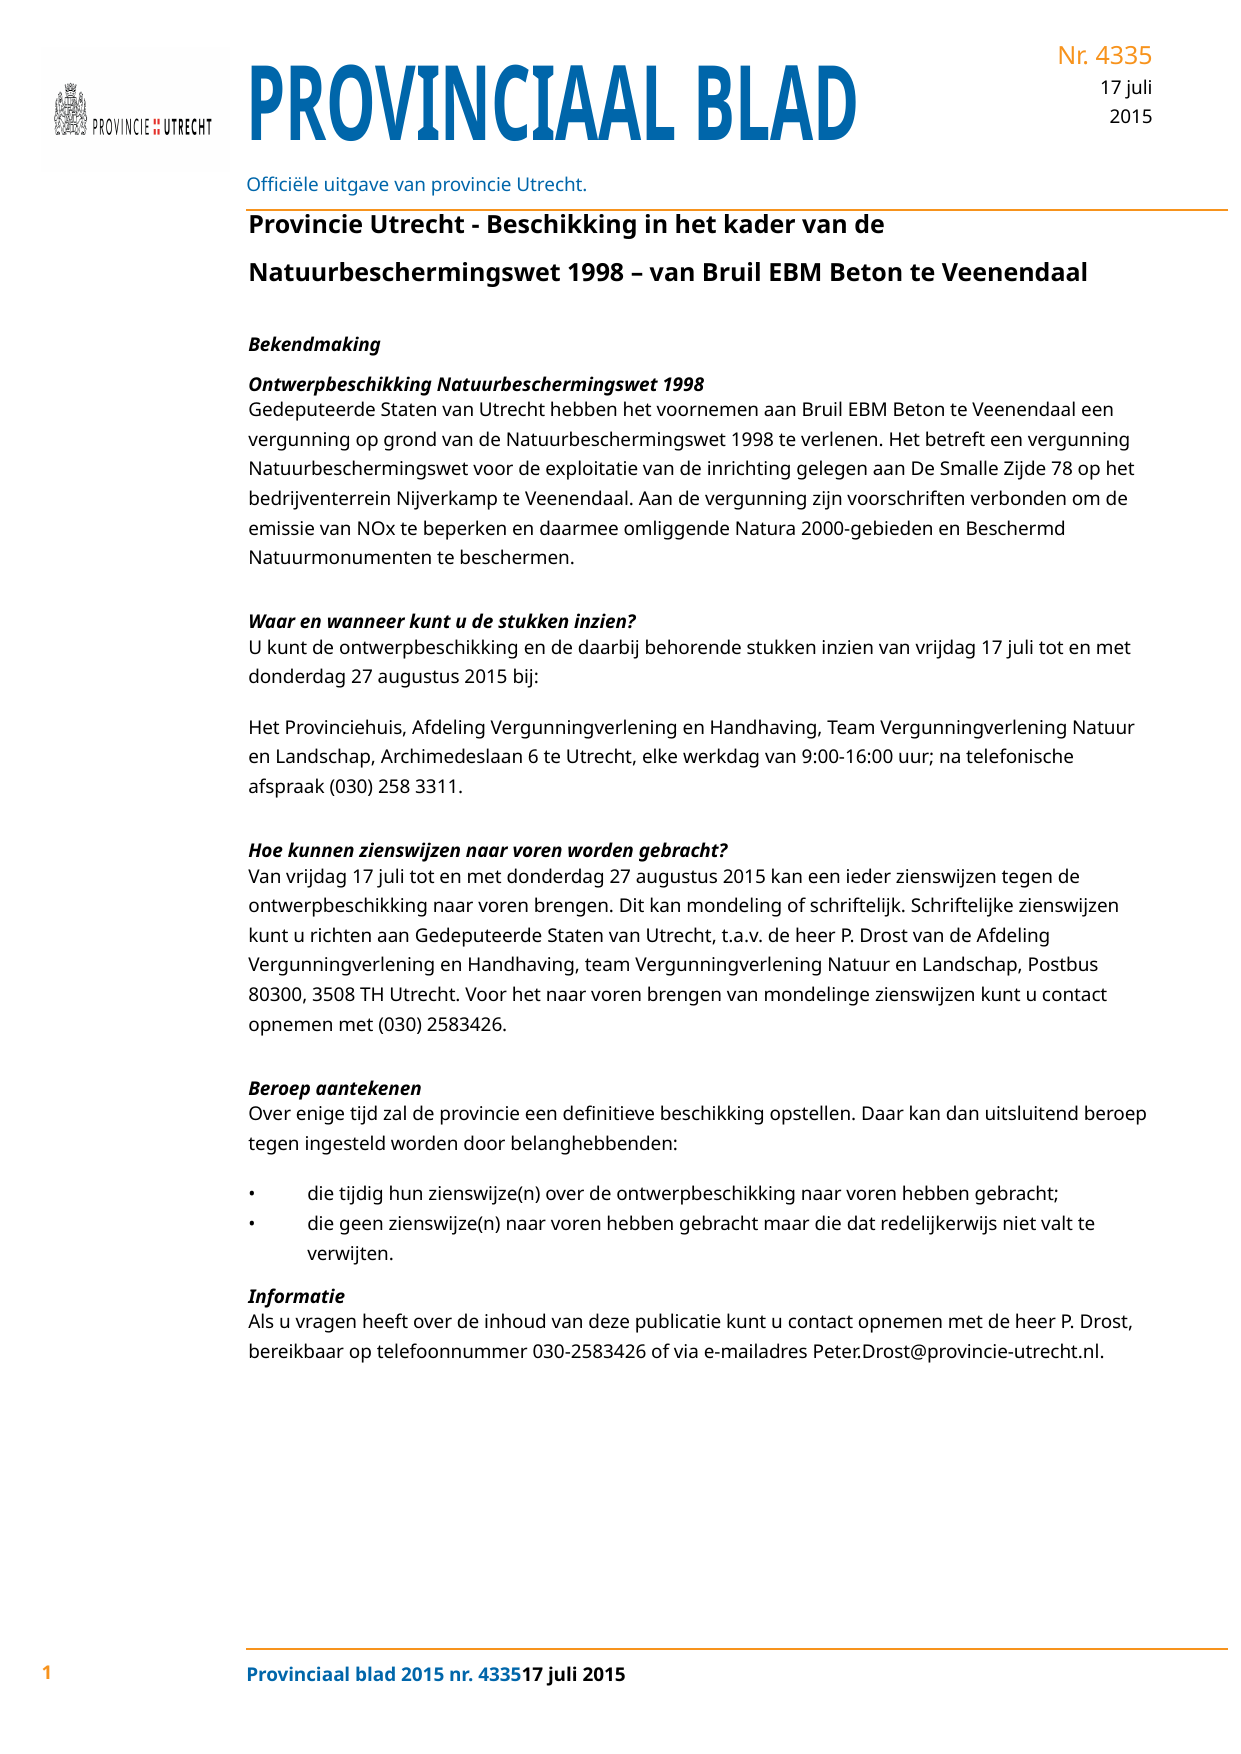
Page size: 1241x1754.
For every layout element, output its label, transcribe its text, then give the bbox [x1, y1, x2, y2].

text Van vrijdag 17 juli tot en met donderdag 27 augustus 2015 kan een ieder zienswijzen tegen de ontwerpbeschikking naar voren brengen. Dit kan mondeling of schriftelijk. Schriftelijke zienswijzen kunt u richten aan Gedeputeerde Staten van Utrecht, t.a.v. de heer P. Drost van de Afdeling Vergunningverlening en Handhaving, team Vergunningverlening Natuur en Landschap, Postbus 80300, 3508 TH Utrecht. Voor het naar voren brengen van mondelinge zienswijzen kunt u contact opnemen met (030) 2583426. [248, 863, 1152, 1037]
text Waar en wanneer kunt u de stukken inzien? [248, 608, 1152, 634]
text Bekendmaking [248, 331, 1152, 357]
picture [41, 47, 231, 172]
text U kunt de ontwerpbeschikking en de daarbij behorende stukken inzien van vrijdag 17 juli tot en met donderdag 27 augustus 2015 bij: [248, 634, 1152, 689]
text Als u vragen heeft over de inhoud van deze publicatie kunt u contact opnemen met de heer P. Drost, bereikbaar op telefoonnummer 030-2583426 of via e-mailadres Peter.Drost@provincie-utrecht.nl. [248, 1308, 1152, 1364]
text Beroep aantekenen [248, 1075, 1152, 1101]
text Provincie Utrecht - Beschikking in het kader van de Natuurbeschermingswet 1998 – van Bruil EBM Beton te Veenendaal [248, 211, 1152, 288]
text Ontwerpbeschikking Natuurbeschermingswet 1998 [248, 371, 1152, 396]
text Het Provinciehuis, Afdeling Vergunningverlening en Handhaving, Team Vergunningverlening Natuur en Landschap, Archimedeslaan 6 te Utrecht, elke werkdag van 9:00-16:00 uur; na telefonische afspraak (030) 258 3311. [248, 714, 1152, 799]
text Informatie [248, 1283, 1152, 1308]
list die tijdig hun zienswijze(n) over de ontwerpbeschikking naar voren hebben gebracht; [248, 1181, 1152, 1206]
text Hoe kunnen zienswijzen naar voren worden gebracht? [248, 837, 1152, 863]
text Gedeputeerde Staten van Utrecht hebben het voornemen aan Bruil EBM Beton te Veenendaal een vergunning op grond van de Natuurbeschermingswet 1998 te verlenen. Het betreft een vergunning Natuurbeschermingswet voor de exploitatie van de inrichting gelegen aan De Smalle Zijde 78 op het bedrijventerrein Nijverkamp te Veenendaal. Aan de vergunning zijn voorschriften verbonden om de emissie van NOx te beperken en daarmee omliggende Natura 2000-gebieden en Beschermd Natuurmonumenten te beschermen. [248, 396, 1152, 570]
list die geen zienswijze(n) naar voren hebben gebracht maar die dat redelijkerwijs niet valt te verwijten. [248, 1210, 1152, 1265]
text Over enige tijd zal de provincie een definitieve beschikking opstellen. Daar kan dan uitsluitend beroep tegen ingesteld worden door belanghebbenden: [248, 1101, 1152, 1156]
